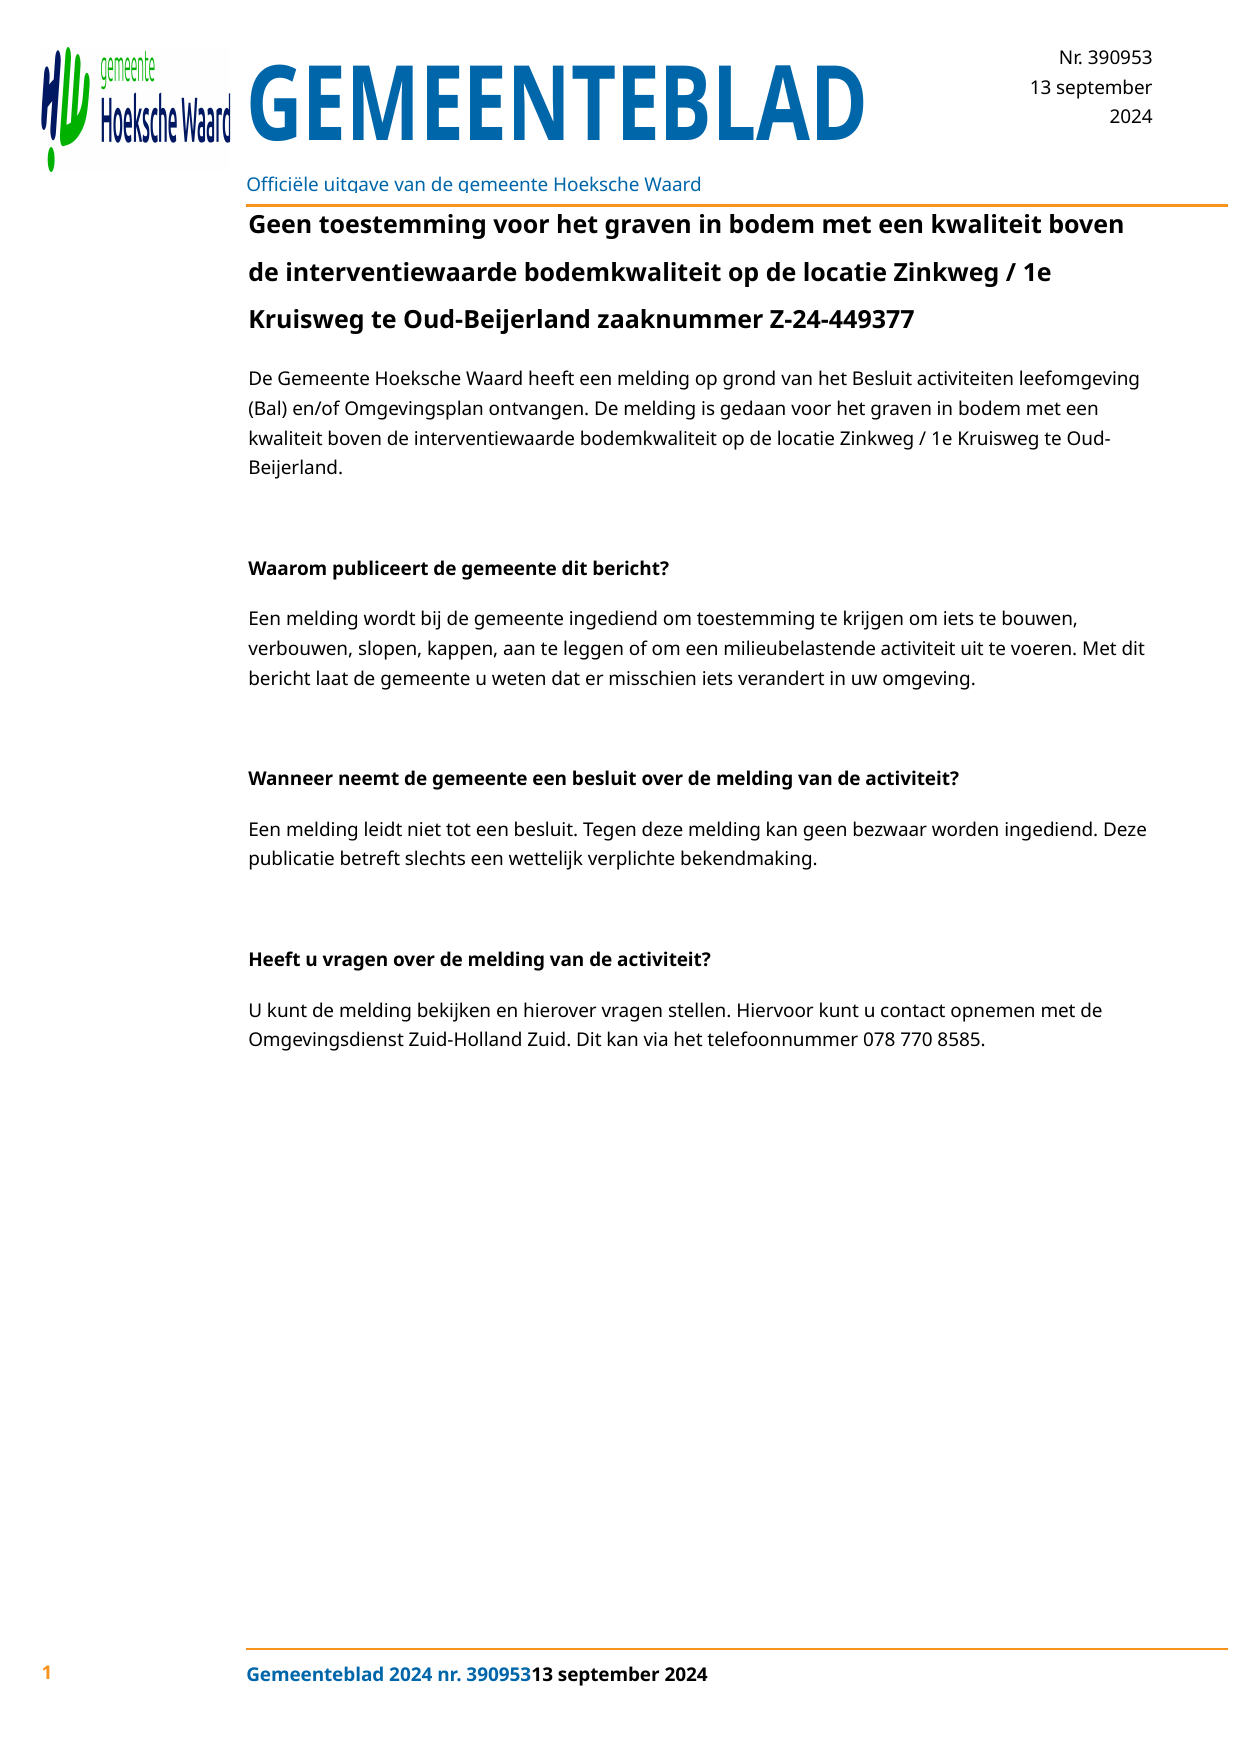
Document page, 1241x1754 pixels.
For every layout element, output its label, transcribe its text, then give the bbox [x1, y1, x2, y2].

text Geen toestemming voor het graven in bodem met een kwaliteit boven de interventiewaarde bodemkwaliteit op de locatie Zinkweg / 1e Kruisweg te Oud-Beijerland zaaknummer Z-24-449377 [248, 207, 1152, 336]
text Een melding wordt bij de gemeente ingediend om toestemming te krijgen om iets te bouwen, verbouwen, slopen, kappen, aan te leggen of om een milieubelastende activiteit uit te voeren. Met dit bericht laat de gemeente u weten dat er misschien iets verandert in uw omgeving. [248, 606, 1152, 690]
text Wanneer neemt de gemeente een besluit over de melding van de activiteit? [248, 766, 1152, 791]
text De Gemeente Hoeksche Waard heeft een melding op grond van het Besluit activiteiten leefomgeving (Bal) en/of Omgevingsplan ontvangen. De melding is gedaan voor het graven in bodem met een kwaliteit boven de interventiewaarde bodemkwaliteit op de locatie Zinkweg / 1e Kruisweg te Oud-Beijerland. [248, 366, 1152, 480]
text Heeft u vragen over de melding van de activiteit? [248, 946, 1152, 972]
text U kunt de melding bekijken en hierover vragen stellen. Hiervoor kunt u contact opnemen met de Omgevingsdienst Zuid-Holland Zuid. Dit kan via het telefoonnummer 078 770 8585. [248, 997, 1152, 1052]
picture [41, 47, 231, 172]
text Een melding leidt niet tot een besluit. Tegen deze melding kan geen bezwaar worden ingediend. Deze publicatie betreft slechts een wettelijk verplichte bekendmaking. [248, 816, 1152, 871]
text Waarom publiceert de gemeente dit bericht? [248, 555, 1152, 581]
